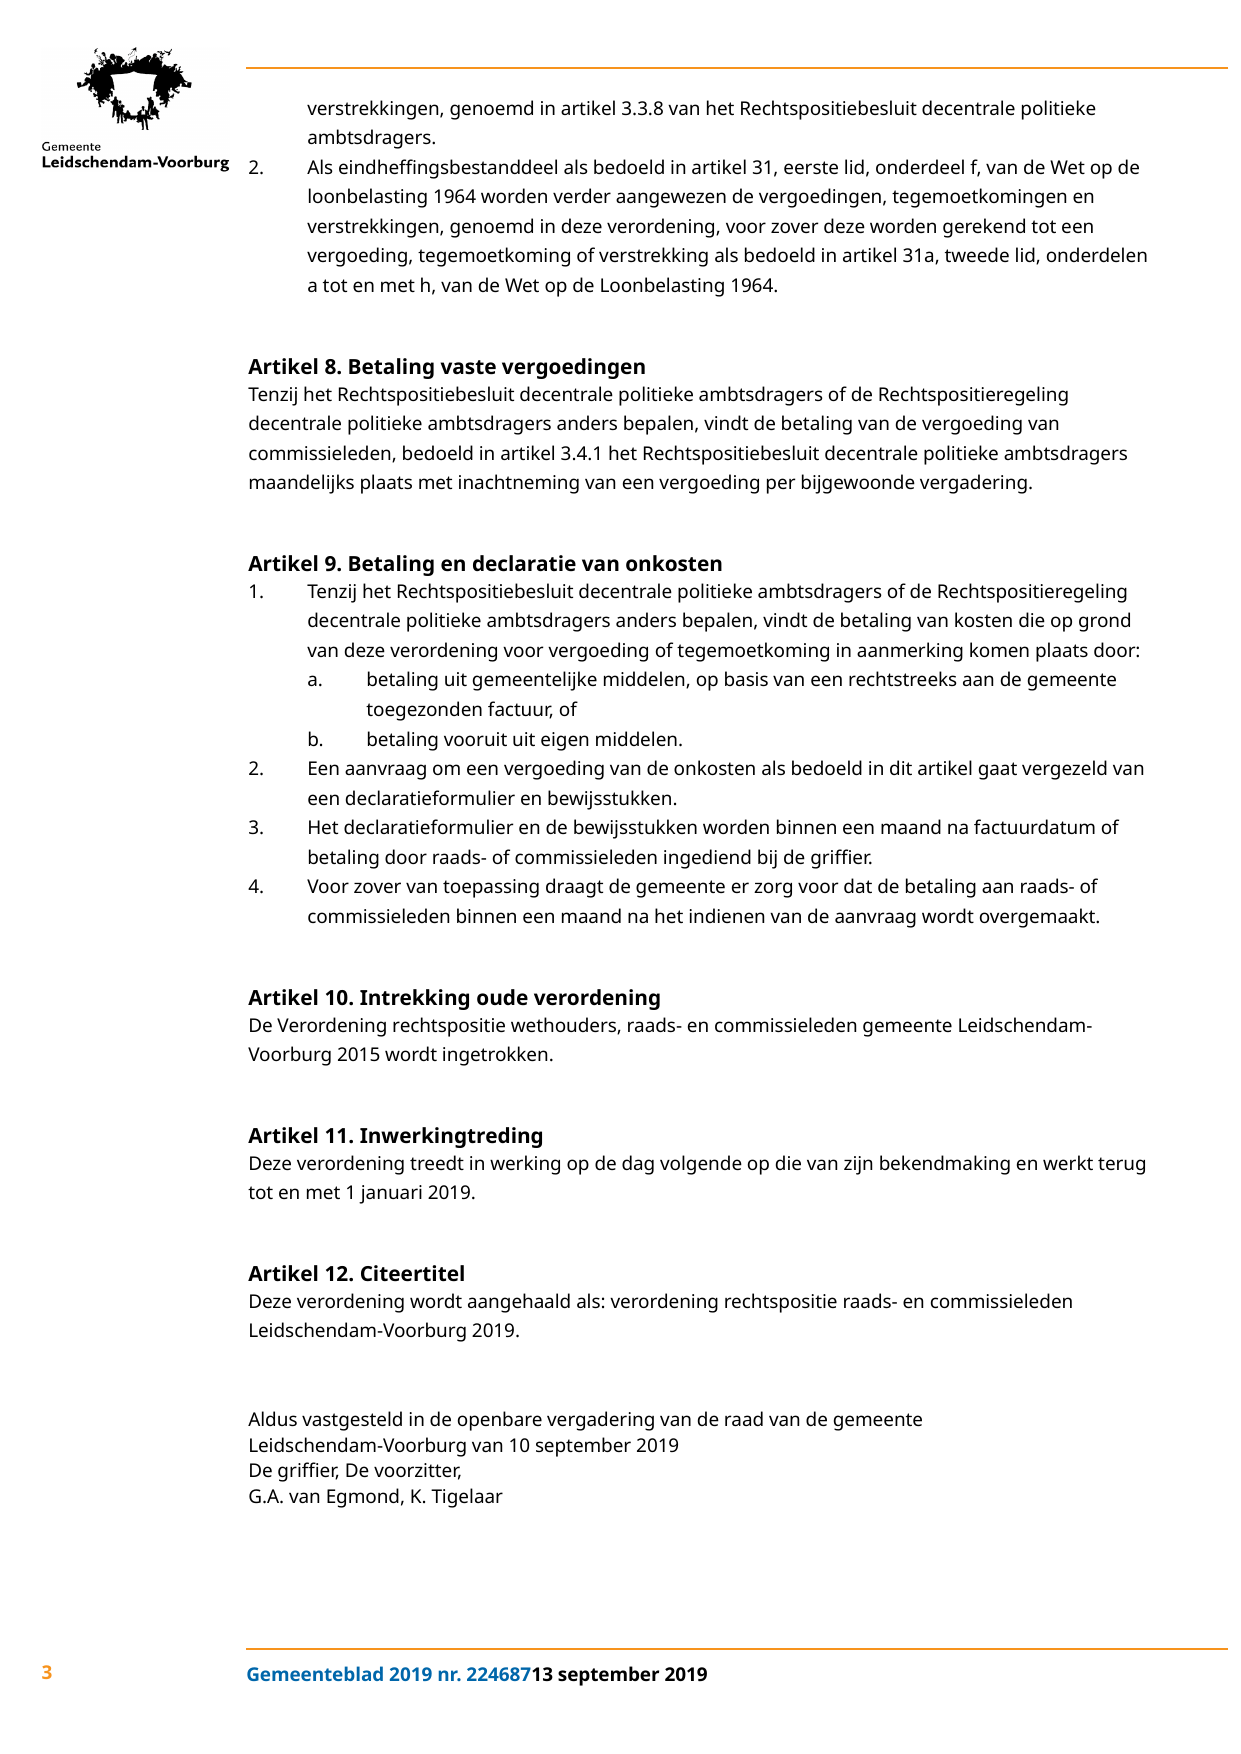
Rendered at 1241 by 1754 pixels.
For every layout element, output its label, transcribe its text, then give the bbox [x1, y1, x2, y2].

text De griffier, De voorzitter, [248, 1458, 1152, 1483]
list betaling uit gemeentelijke middelen, op basis van een rechtstreeks aan de gemeente toegezonden factuur, of [307, 667, 1152, 722]
list betaling vooruit uit eigen middelen. [307, 726, 1152, 752]
text G.A. van Egmond, K. Tigelaar [248, 1483, 1152, 1509]
list Voor zover van toepassing draagt de gemeente er zorg voor dat de betaling aan raads- of commissieleden binnen een maand na het indienen van de aanvraag wordt overgemaakt. [248, 874, 1152, 929]
text Artikel 12. Citeertitel [248, 1259, 1152, 1288]
list Als eindheffingsbestanddeel als bedoeld in artikel 31, eerste lid, onderdeel f, van de Wet op de loonbelasting 1964 worden verder aangewezen de vergoedingen, tegemoetkomingen en verstrekkingen, genoemd in deze verordening, voor zover deze worden gerekend tot een vergoeding, tegemoetkoming of verstrekking als bedoeld in artikel 31a, tweede lid, onderdelen a tot en met h, van de Wet op de Loonbelasting 1964. [248, 154, 1152, 298]
picture [41, 47, 231, 172]
text Artikel 9. Betaling en declaratie van onkosten [248, 549, 1152, 578]
text Tenzij het Rechtspositiebesluit decentrale politieke ambtsdragers of de Rechtspositieregeling decentrale politieke ambtsdragers anders bepalen, vindt de betaling van de vergoeding van commissieleden, bedoeld in artikel 3.4.1 het Rechtspositiebesluit decentrale politieke ambtsdragers maandelijks plaats met inachtneming van een vergoeding per bijgewoonde vergadering. [248, 381, 1152, 495]
list Een aanvraag om een vergoeding van de onkosten als bedoeld in dit artikel gaat vergezeld van een declaratieformulier en bewijsstukken. [248, 755, 1152, 811]
text Artikel 11. Inwerkingtreding [248, 1121, 1152, 1150]
text Aldus vastgesteld in de openbare vergadering van de raad van de gemeente [248, 1406, 1152, 1432]
text Artikel 10. Intrekking oude verordening [248, 983, 1152, 1012]
text Deze verordening treedt in werking op de dag volgende op die van zijn bekendmaking en werkt terug tot en met 1 januari 2019. [248, 1150, 1152, 1205]
list verstrekkingen, genoemd in artikel 3.3.8 van het Rechtspositiebesluit decentrale politieke ambtsdragers. [248, 95, 1152, 150]
text Deze verordening wordt aangehaald als: verordening rechtspositie raads- en commissieleden Leidschendam-Voorburg 2019. [248, 1288, 1152, 1343]
text De Verordening rechtspositie wethouders, raads- en commissieleden gemeente Leidschendam-Voorburg 2015 wordt ingetrokken. [248, 1012, 1152, 1067]
text Artikel 8. Betaling vaste vergoedingen [248, 352, 1152, 381]
list Het declaratieformulier en de bewijsstukken worden binnen een maand na factuurdatum of betaling door raads- of commissieleden ingediend bij de griffier. [248, 814, 1152, 870]
text Leidschendam-Voorburg van 10 september 2019 [248, 1432, 1152, 1458]
list Tenzij het Rechtspositiebesluit decentrale politieke ambtsdragers of de Rechtspositieregeling decentrale politieke ambtsdragers anders bepalen, vindt de betaling van kosten die op grond van deze verordening voor vergoeding of tegemoetkoming in aanmerking komen plaats door: [248, 578, 1152, 663]
